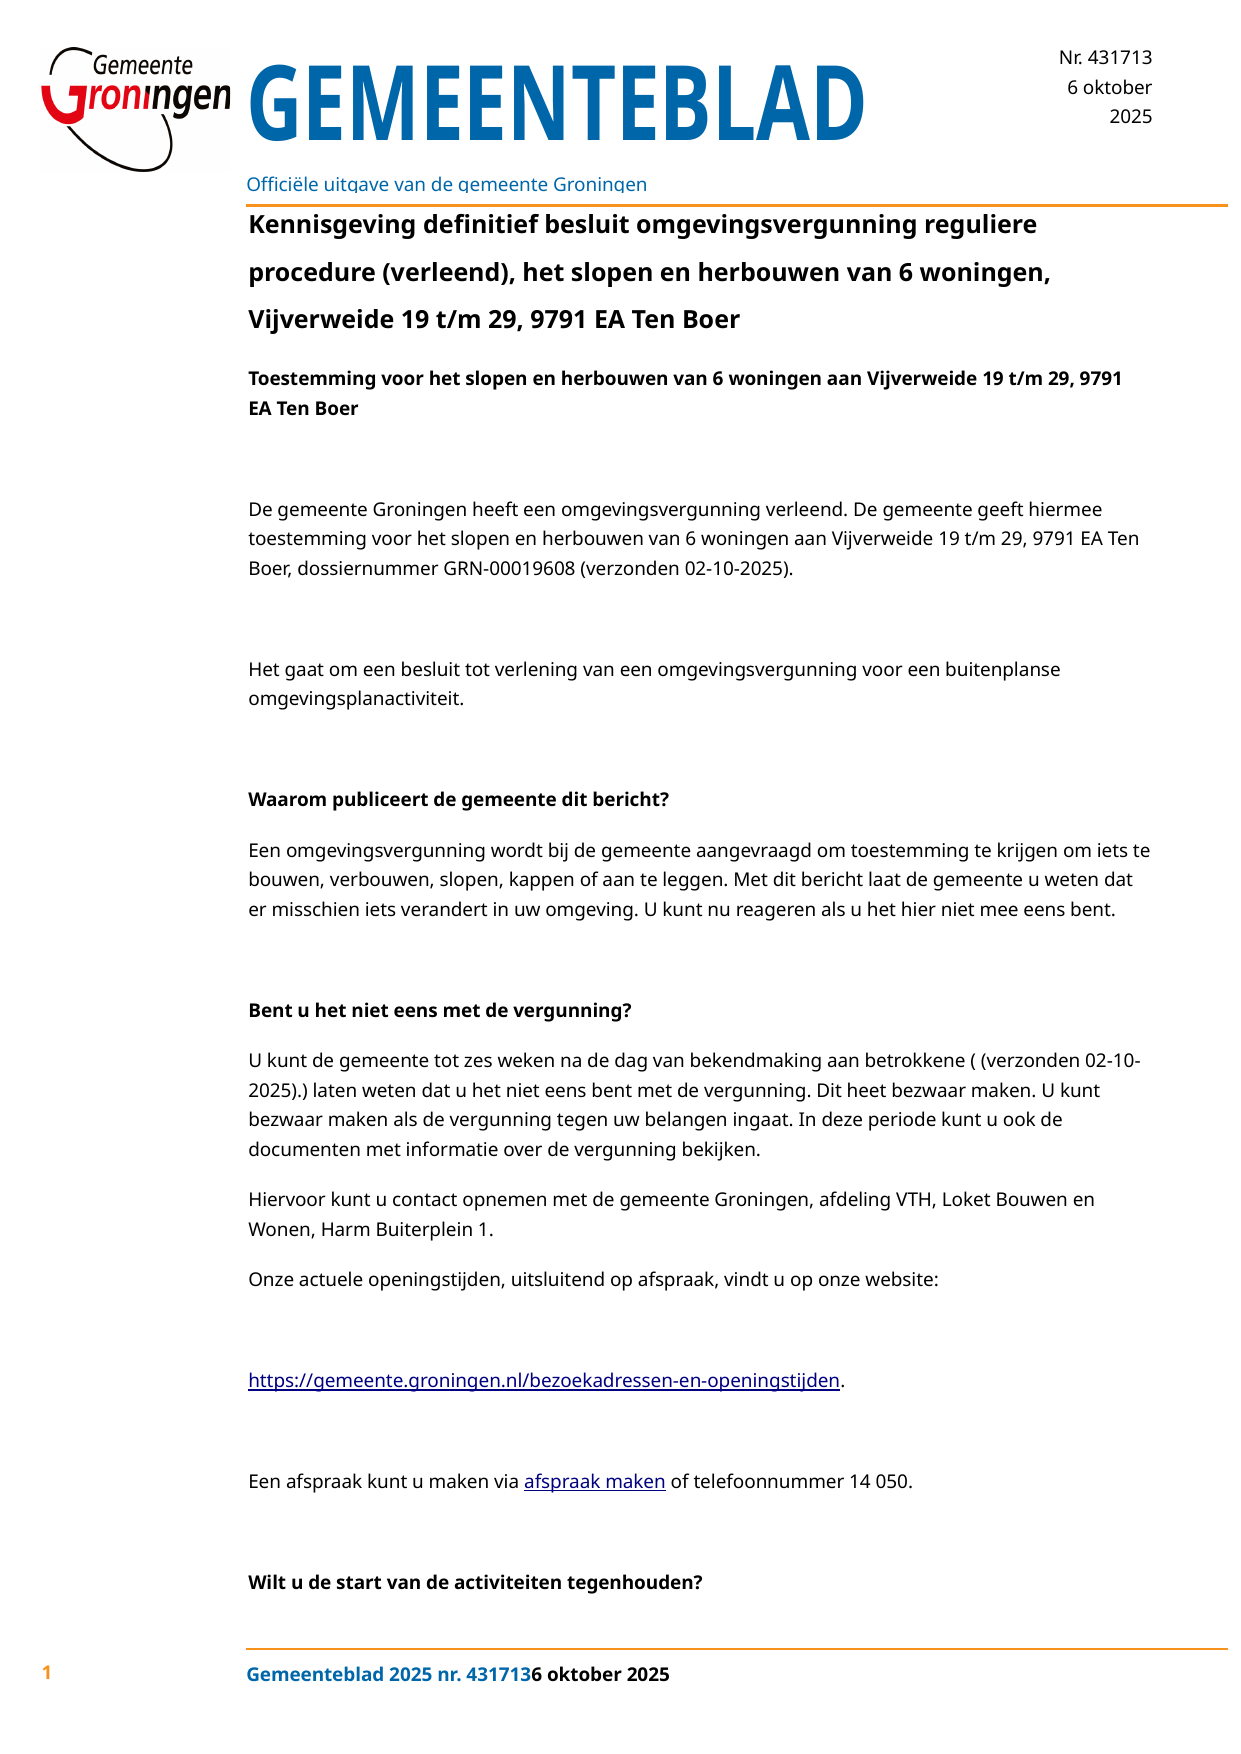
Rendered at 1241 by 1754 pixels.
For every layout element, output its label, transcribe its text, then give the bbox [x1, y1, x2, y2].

text https://gemeente.groningen.nl/bezoekadressen-en-openingstijden. [248, 1367, 1152, 1393]
text Wilt u de start van de activiteiten tegenhouden? [248, 1569, 1152, 1594]
picture [41, 47, 231, 172]
text Een omgevingsvergunning wordt bij de gemeente aangevraagd om toestemming te krijgen om iets te bouwen, verbouwen, slopen, kappen of aan te leggen. Met dit bericht laat de gemeente u weten dat er misschien iets verandert in uw omgeving. U kunt nu reageren als u het hier niet mee eens bent. [248, 837, 1152, 922]
text Een afspraak kunt u maken via afspraak maken of telefoonnummer 14 050. [248, 1468, 1152, 1494]
text Toestemming voor het slopen en herbouwen van 6 woningen aan Vijverweide 19 t/m 29, 9791 EA Ten Boer [248, 366, 1152, 421]
text Onze actuele openingstijden, uitsluitend op afspraak, vindt u op onze website: [248, 1266, 1152, 1292]
text Bent u het niet eens met de vergunning? [248, 997, 1152, 1022]
text Het gaat om een besluit tot verlening van een omgevingsvergunning voor een buitenplanse omgevingsplanactiviteit. [248, 656, 1152, 711]
text Hiervoor kunt u contact opnemen met de gemeente Groningen, afdeling VTH, Loket Bouwen en Wonen, Harm Buiterplein 1. [248, 1186, 1152, 1242]
text U kunt de gemeente tot zes weken na de dag van bekendmaking aan betrokkene ( (verzonden 02-10-2025).) laten weten dat u het niet eens bent met de vergunning. Dit heet bezwaar maken. U kunt bezwaar maken als de vergunning tegen uw belangen ingaat. In deze periode kunt u ook de documenten met informatie over de vergunning bekijken. [248, 1047, 1152, 1162]
text Kennisgeving definitief besluit omgevingsvergunning reguliere procedure (verleend), het slopen en herbouwen van 6 woningen, Vijverweide 19 t/m 29, 9791 EA Ten Boer [248, 207, 1152, 336]
text De gemeente Groningen heeft een omgevingsvergunning verleend. De gemeente geeft hiermee toestemming voor het slopen en herbouwen van 6 woningen aan Vijverweide 19 t/m 29, 9791 EA Ten Boer, dossiernummer GRN-00019608 (verzonden 02-10-2025). [248, 496, 1152, 581]
text Waarom publiceert de gemeente dit bericht? [248, 786, 1152, 812]
